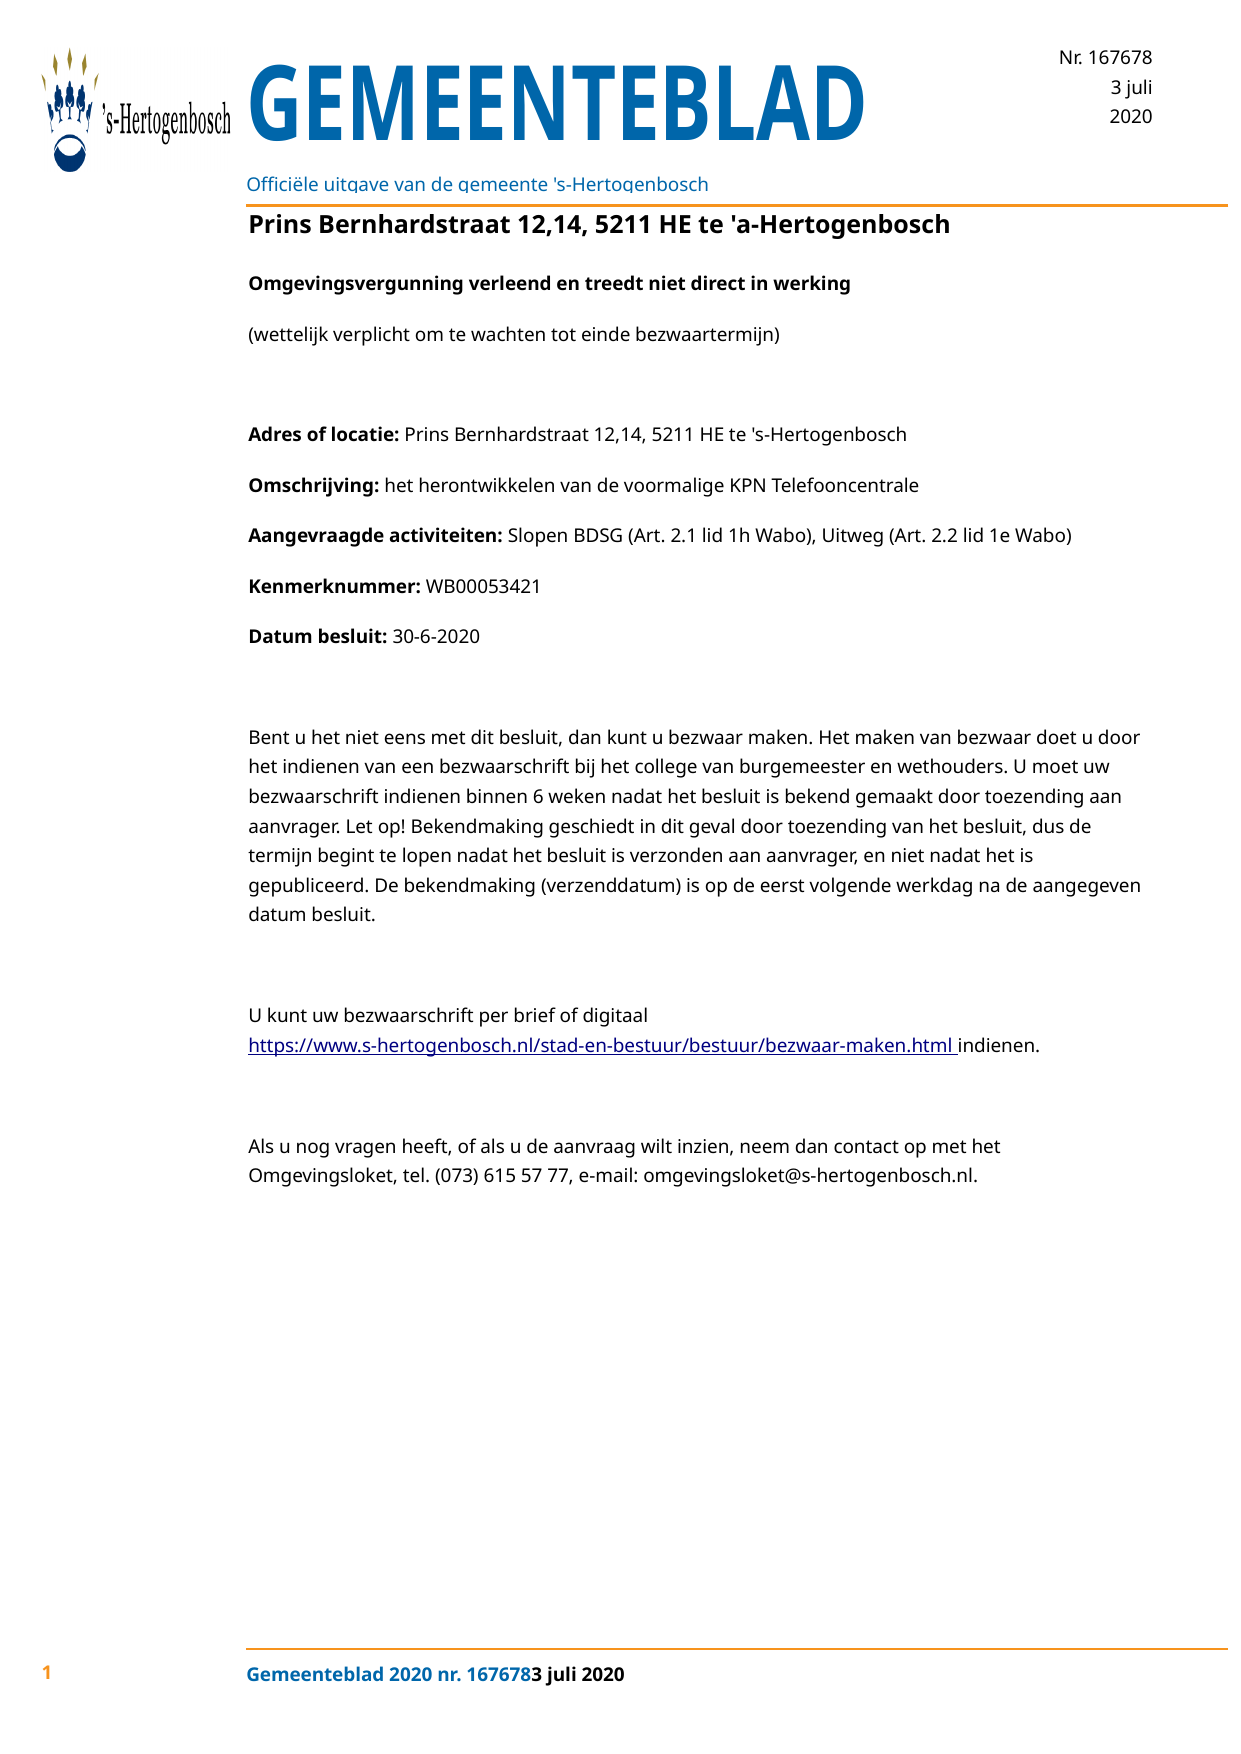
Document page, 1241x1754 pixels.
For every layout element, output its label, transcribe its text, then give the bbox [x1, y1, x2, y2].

text Omgevingsvergunning verleend en treedt niet direct in werking [248, 270, 1152, 296]
text Kenmerknummer: WB00053421 [248, 573, 1152, 598]
text Omschrijving: het herontwikkelen van de voormalige KPN Telefooncentrale [248, 472, 1152, 498]
picture [41, 47, 231, 172]
text Aangevraagde activiteiten: Slopen BDSG (Art. 2.1 lid 1h Wabo), Uitweg (Art. 2.2 lid 1e Wabo) [248, 522, 1152, 548]
text Datum besluit: 30-6-2020 [248, 623, 1152, 649]
text Prins Bernhardstraat 12,14, 5211 HE te 'a-Hertogenbosch [248, 207, 1152, 241]
text Adres of locatie: Prins Bernhardstraat 12,14, 5211 HE te 's-Hertogenbosch [248, 422, 1152, 447]
text (wettelijk verplicht om te wachten tot einde bezwaartermijn) [248, 321, 1152, 346]
text Als u nog vragen heeft, of als u de aanvraag wilt inzien, neem dan contact op met het Omgevingsloket, tel. (073) 615 57 77, e-mail: omgevingsloket@s-hertogenbosch.nl. [248, 1133, 1152, 1188]
text Bent u het niet eens met dit besluit, dan kunt u bezwaar maken. Het maken van bezwaar doet u door het indienen van een bezwaarschrift bij het college van burgemeester en wethouders. U moet uw bezwaarschrift indienen binnen 6 weken nadat het besluit is bekend gemaakt door toezending aan aanvrager. Let op! Bekendmaking geschiedt in dit geval door toezending van het besluit, dus de termijn begint te lopen nadat het besluit is verzonden aan aanvrager, en niet nadat het is gepubliceerd. De bekendmaking (verzenddatum) is op de eerst volgende werkdag na de aangegeven datum besluit. [248, 724, 1152, 927]
text U kunt uw bezwaarschrift per brief of digitaal https://www.s-hertogenbosch.nl/stad-en-bestuur/bestuur/bezwaar-maken.html indienen. [248, 1002, 1152, 1058]
